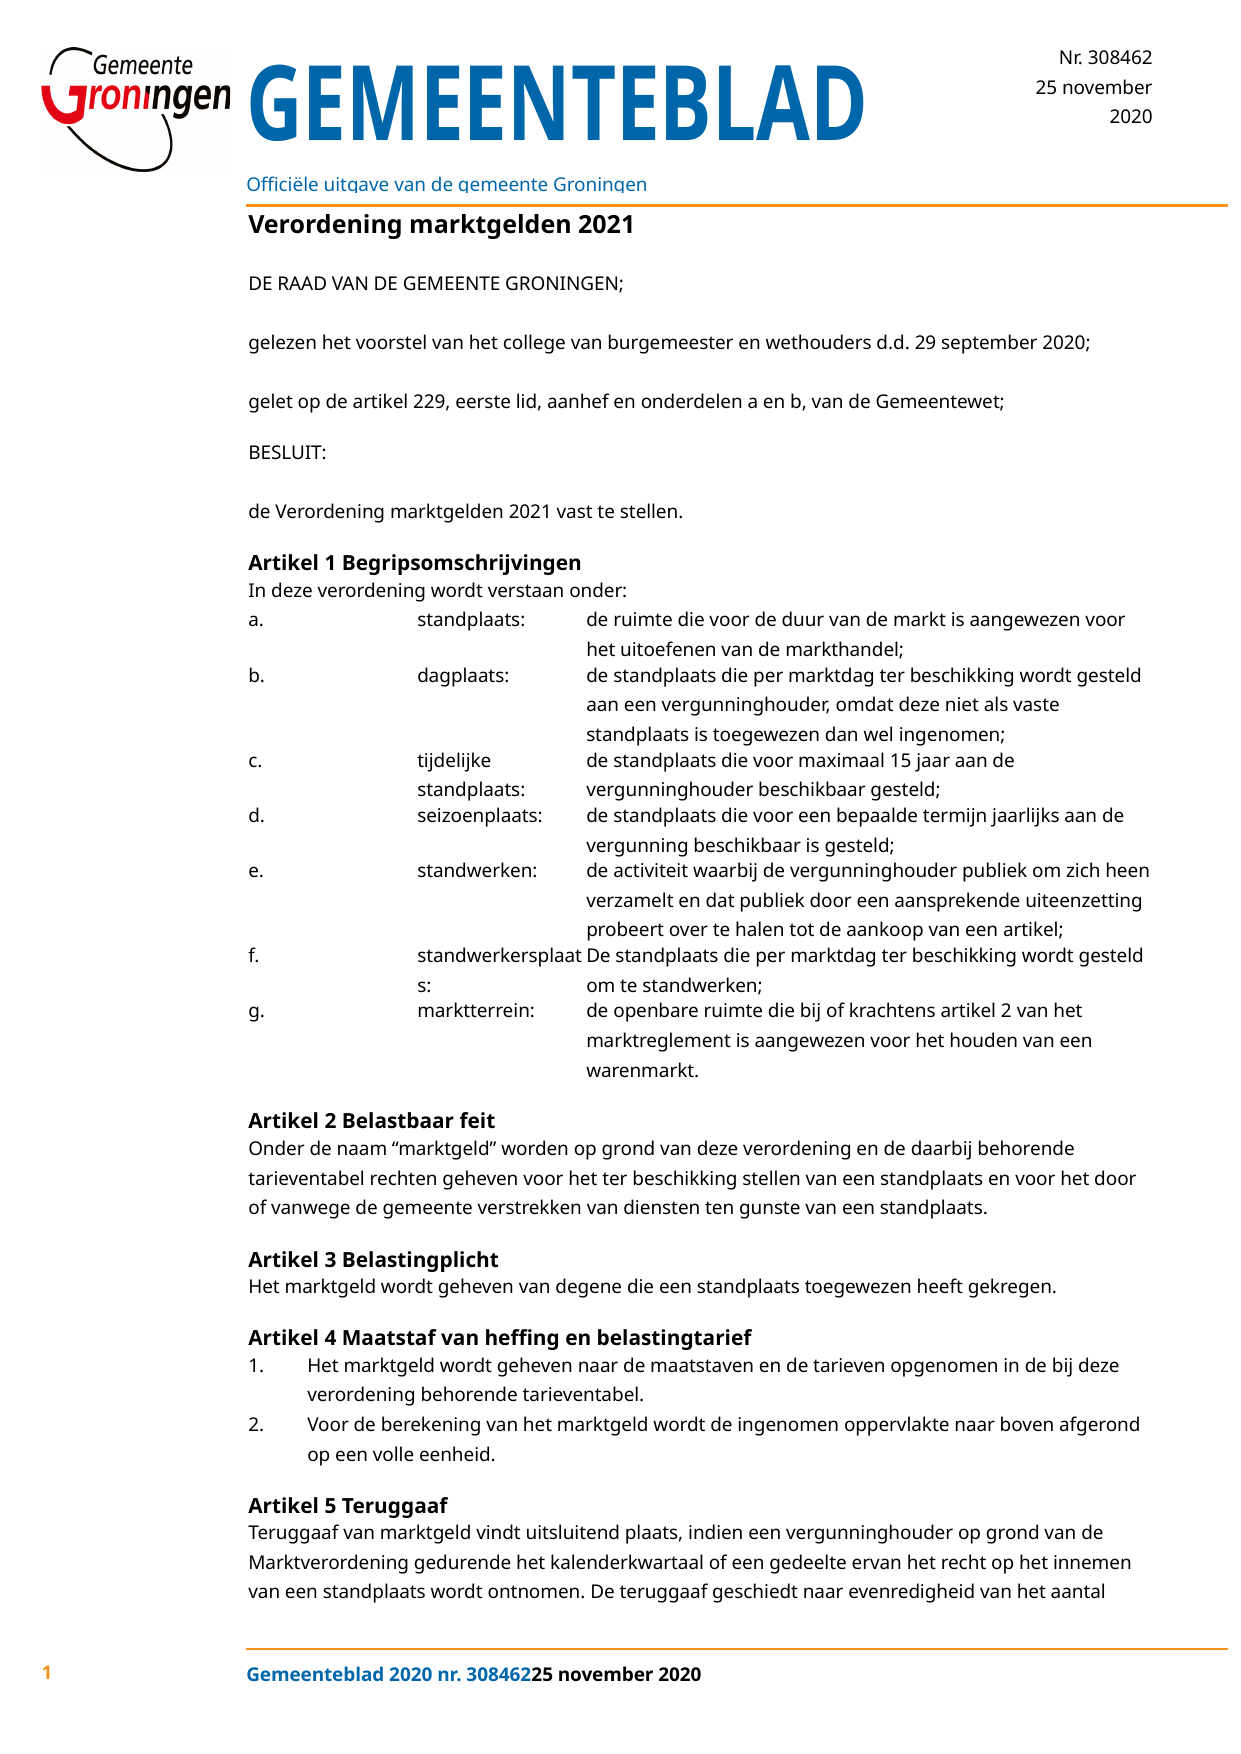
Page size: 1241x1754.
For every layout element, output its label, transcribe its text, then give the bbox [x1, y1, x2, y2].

text gelet op de artikel 229, eerste lid, aanhef en onderdelen a en b, van de Gemeentewet; [248, 389, 1152, 414]
table_cell b. [248, 662, 417, 747]
text Het marktgeld wordt geheven van degene die een standplaats toegewezen heeft gekregen. [248, 1273, 1152, 1299]
table_cell de openbare ruimte die bij of krachtens artikel 2 van het marktreglement is aangewezen voor het houden van een warenmarkt. [586, 998, 1152, 1083]
text Artikel 2 Belastbaar feit [248, 1107, 1152, 1135]
text Verordening marktgelden 2021 [248, 207, 1152, 241]
table_cell standwerken: [417, 858, 586, 942]
text Teruggaaf van marktgeld vindt uitsluitend plaats, indien een vergunninghouder op grond van de Marktverordening gedurende het kalenderkwartaal of een gedeelte ervan het recht op het innemen van een standplaats wordt ontnomen. De teruggaaf geschiedt naar evenredigheid van het aantal [248, 1519, 1152, 1604]
table_cell g. [248, 998, 417, 1083]
table_cell e. [248, 858, 417, 942]
table_cell de standplaats die per marktdag ter beschikking wordt gesteld aan een vergunninghouder, omdat deze niet als vaste standplaats is toegewezen dan wel ingenomen; [586, 662, 1152, 747]
table_cell seizoenplaats: [417, 802, 586, 857]
text DE RAAD VAN DE GEMEENTE GRONINGEN; [248, 270, 1152, 296]
text Artikel 3 Belastingplicht [248, 1245, 1152, 1273]
table_cell marktterrein: [417, 998, 586, 1083]
table_cell de activiteit waarbij de vergunninghouder publiek om zich heen verzamelt en dat publiek door een aansprekende uiteenzetting probeert over te halen tot de aankoop van een artikel; [586, 858, 1152, 942]
table_cell tijdelijke standplaats: [417, 747, 586, 802]
list Voor de berekening van het marktgeld wordt de ingenomen oppervlakte naar boven afgerond op een volle eenheid. [248, 1411, 1152, 1466]
table_cell de standplaats die voor maximaal 15 jaar aan de vergunninghouder beschikbaar gesteld; [586, 747, 1152, 802]
table_cell c. [248, 747, 417, 802]
text Artikel 1 Begripsomschrijvingen [248, 548, 1152, 577]
list Het marktgeld wordt geheven naar de maatstaven en de tarieven opgenomen in de bij deze verordening behorende tarieventabel. [248, 1352, 1152, 1407]
table_cell d. [248, 802, 417, 857]
picture [41, 47, 231, 172]
table_cell dagplaats: [417, 662, 586, 747]
table_header a. [248, 607, 417, 662]
text In deze verordening wordt verstaan onder: [248, 577, 1152, 603]
text Artikel 5 Teruggaaf [248, 1491, 1152, 1519]
text BESLUIT: [248, 439, 1152, 465]
table_cell de standplaats die voor een bepaalde termijn jaarlijks aan de vergunning beschikbaar is gesteld; [586, 802, 1152, 857]
text Onder de naam “marktgeld” worden op grond van deze verordening en de daarbij behorende tarieventabel rechten geheven voor het ter beschikking stellen van een standplaats en voor het door of vanwege de gemeente verstrekken van diensten ten gunste van een standplaats. [248, 1135, 1152, 1220]
text Artikel 4 Maatstaf van heffing en belastingtarief [248, 1323, 1152, 1352]
text de Verordening marktgelden 2021 vast te stellen. [248, 498, 1152, 524]
table_cell f. [248, 943, 417, 998]
text gelezen het voorstel van het college van burgemeester en wethouders d.d. 29 september 2020; [248, 329, 1152, 355]
table_cell standwerkersplaats: [417, 943, 586, 998]
table_cell De standplaats die per marktdag ter beschikking wordt gesteld om te standwerken; [586, 943, 1152, 998]
table_header de ruimte die voor de duur van de markt is aangewezen voor het uitoefenen van de markthandel; [586, 607, 1152, 662]
table_header standplaats: [417, 607, 586, 662]
